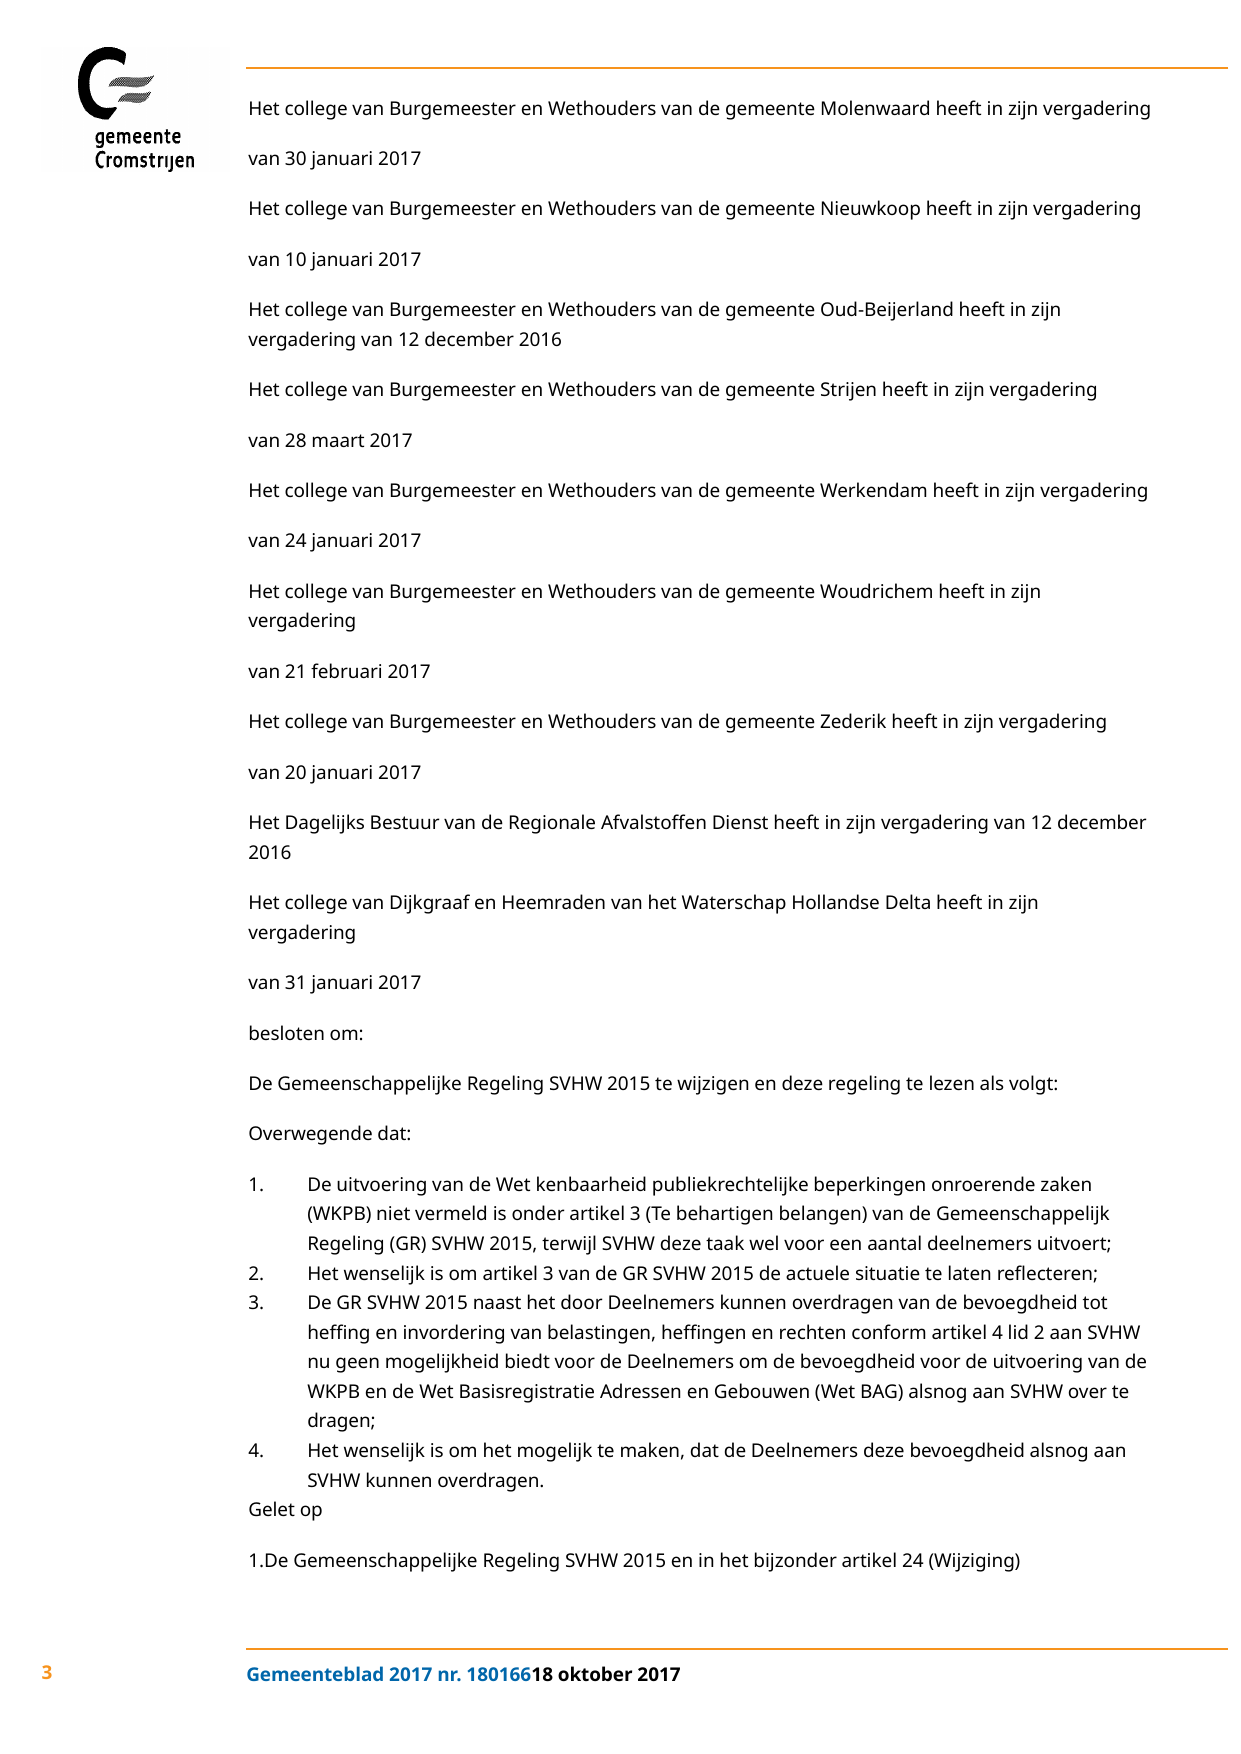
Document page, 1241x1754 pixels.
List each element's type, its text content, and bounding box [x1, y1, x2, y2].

text Het college van Dijkgraaf en Heemraden van het Waterschap Hollandse Delta heeft in zijn vergadering [248, 889, 1152, 945]
text van 31 januari 2017 [248, 969, 1152, 995]
text van 28 maart 2017 [248, 427, 1152, 453]
list De uitvoering van de Wet kenbaarheid publiekrechtelijke beperkingen onroerende zaken (WKPB) niet vermeld is onder artikel 3 (Te behartigen belangen) van de Gemeenschappelijk Regeling (GR) SVHW 2015, terwijl SVHW deze taak wel voor een aantal deelnemers uitvoert; [248, 1171, 1152, 1256]
list Het wenselijk is om artikel 3 van de GR SVHW 2015 de actuele situatie te laten reflecteren; [248, 1260, 1152, 1286]
text Het Dagelijks Bestuur van de Regionale Afvalstoffen Dienst heeft in zijn vergadering van 12 december 2016 [248, 809, 1152, 865]
text Het college van Burgemeester en Wethouders van de gemeente Molenwaard heeft in zijn vergadering [248, 95, 1152, 121]
text Het college van Burgemeester en Wethouders van de gemeente Nieuwkoop heeft in zijn vergadering [248, 196, 1152, 221]
text Overwegende dat: [248, 1121, 1152, 1146]
text 1.De Gemeenschappelijke Regeling SVHW 2015 en in het bijzonder artikel 24 (Wijziging) [248, 1547, 1152, 1573]
text van 20 januari 2017 [248, 759, 1152, 785]
text van 21 februari 2017 [248, 658, 1152, 684]
text Gelet op [248, 1496, 1152, 1522]
text van 30 januari 2017 [248, 145, 1152, 171]
text Het college van Burgemeester en Wethouders van de gemeente Zederik heeft in zijn vergadering [248, 708, 1152, 734]
text Het college van Burgemeester en Wethouders van de gemeente Strijen heeft in zijn vergadering [248, 376, 1152, 402]
text besloten om: [248, 1020, 1152, 1046]
text van 10 januari 2017 [248, 246, 1152, 272]
list Het wenselijk is om het mogelijk te maken, dat de Deelnemers deze bevoegdheid alsnog aan SVHW kunnen overdragen. [248, 1437, 1152, 1493]
text De Gemeenschappelijke Regeling SVHW 2015 te wijzigen en deze regeling te lezen als volgt: [248, 1070, 1152, 1096]
text van 24 januari 2017 [248, 528, 1152, 553]
list De GR SVHW 2015 naast het door Deelnemers kunnen overdragen van de bevoegdheid tot heffing en invordering van belastingen, heffingen en rechten conform artikel 4 lid 2 aan SVHW nu geen mogelijkheid biedt voor de Deelnemers om de bevoegdheid voor de uitvoering van de WKPB en de Wet Basisregistratie Adressen en Gebouwen (Wet BAG) alsnog aan SVHW over te dragen; [248, 1289, 1152, 1433]
picture [41, 47, 231, 172]
text Het college van Burgemeester en Wethouders van de gemeente Oud-Beijerland heeft in zijn vergadering van 12 december 2016 [248, 296, 1152, 352]
text Het college van Burgemeester en Wethouders van de gemeente Woudrichem heeft in zijn vergadering [248, 578, 1152, 633]
text Het college van Burgemeester en Wethouders van de gemeente Werkendam heeft in zijn vergadering [248, 477, 1152, 503]
